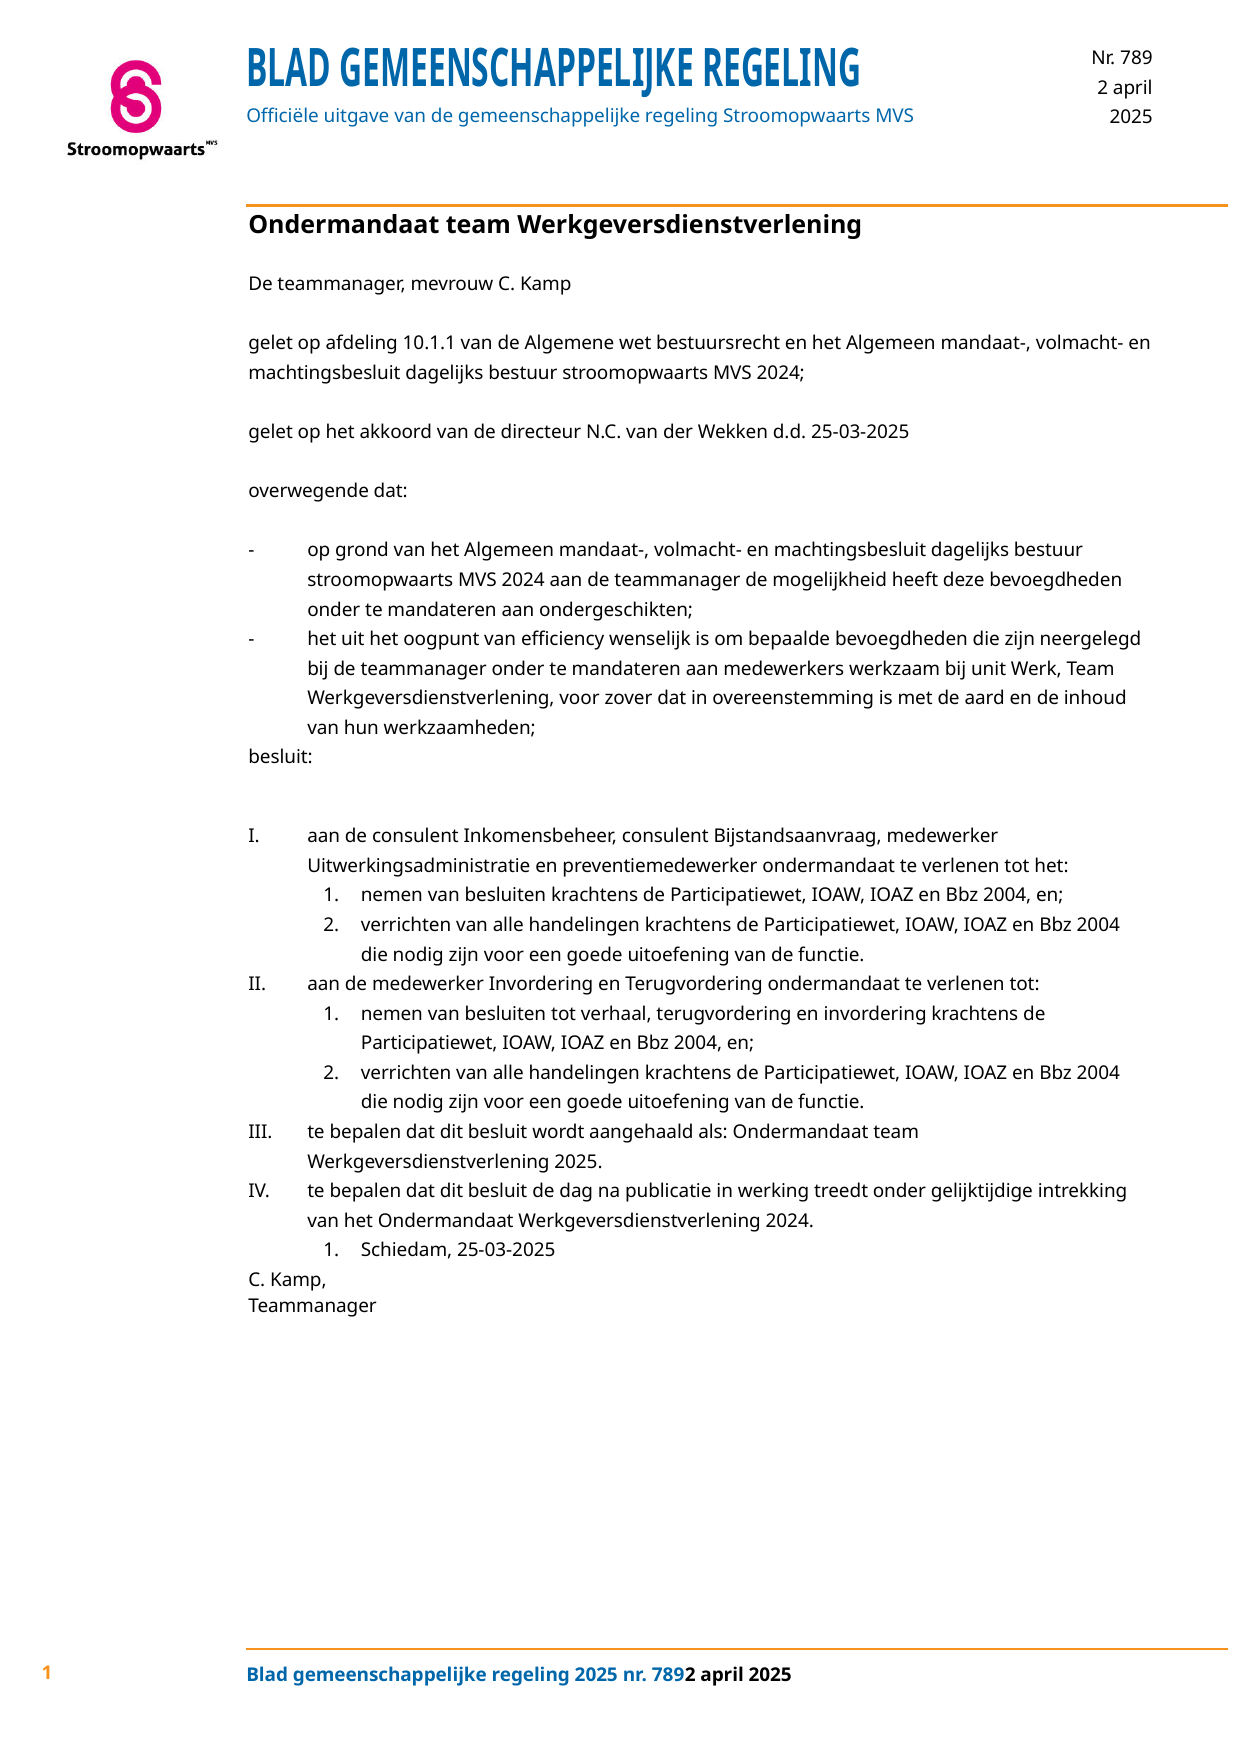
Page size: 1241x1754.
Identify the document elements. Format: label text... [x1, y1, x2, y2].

text gelet op afdeling 10.1.1 van de Algemene wet bestuursrecht en het Algemeen mandaat-, volmacht- en machtingsbesluit dagelijks bestuur stroomopwaarts MVS 2024; [248, 329, 1152, 385]
list verrichten van alle handelingen krachtens de Participatiewet, IOAW, IOAZ en Bbz 2004 die nodig zijn voor een goede uitoefening van de functie. [323, 911, 1152, 967]
list het uit het oogpunt van efficiency wenselijk is om bepaalde bevoegdheden die zijn neergelegd bij de teammanager onder te mandateren aan medewerkers werkzaam bij unit Werk, Team Werkgeversdienstverlening, voor zover dat in overeenstemming is met de aard en de inhoud van hun werkzaamheden; [248, 625, 1152, 740]
list op grond van het Algemeen mandaat-, volmacht- en machtingsbesluit dagelijks bestuur stroomopwaarts MVS 2024 aan de teammanager de mogelijkheid heeft deze bevoegdheden onder te mandateren aan ondergeschikten; [248, 537, 1152, 621]
text gelet op het akkoord van de directeur N.C. van der Wekken d.d. 25-03-2025 [248, 418, 1152, 444]
list nemen van besluiten krachtens de Participatiewet, IOAW, IOAZ en Bbz 2004, en; [323, 882, 1152, 907]
list Schiedam, 25-03-2025 [323, 1237, 1152, 1262]
list te bepalen dat dit besluit wordt aangehaald als: Ondermandaat team Werkgeversdienstverlening 2025. [248, 1118, 1152, 1174]
list te bepalen dat dit besluit de dag na publicatie in werking treedt onder gelijktijdige intrekking van het Ondermandaat Werkgeversdienstverlening 2024. [248, 1177, 1152, 1233]
text C. Kamp, [248, 1266, 1152, 1292]
text overwegende dat: [248, 477, 1152, 503]
text Ondermandaat team Werkgeversdienstverlening [248, 207, 1152, 241]
list aan de consulent Inkomensbeheer, consulent Bijstandsaanvraag, medewerker Uitwerkingsadministratie en preventiemedewerker ondermandaat te verlenen tot het: [248, 822, 1152, 878]
list verrichten van alle handelingen krachtens de Participatiewet, IOAW, IOAZ en Bbz 2004 die nodig zijn voor een goede uitoefening van de functie. [323, 1059, 1152, 1114]
text De teammanager, mevrouw C. Kamp [248, 270, 1152, 296]
list nemen van besluiten tot verhaal, terugvordering en invordering krachtens de Participatiewet, IOAW, IOAZ en Bbz 2004, en; [323, 1000, 1152, 1055]
text Teammanager [248, 1292, 1152, 1318]
list aan de medewerker Invordering en Terugvordering ondermandaat te verlenen tot: [248, 970, 1152, 996]
text besluit: [248, 744, 1152, 769]
picture [41, 47, 231, 172]
